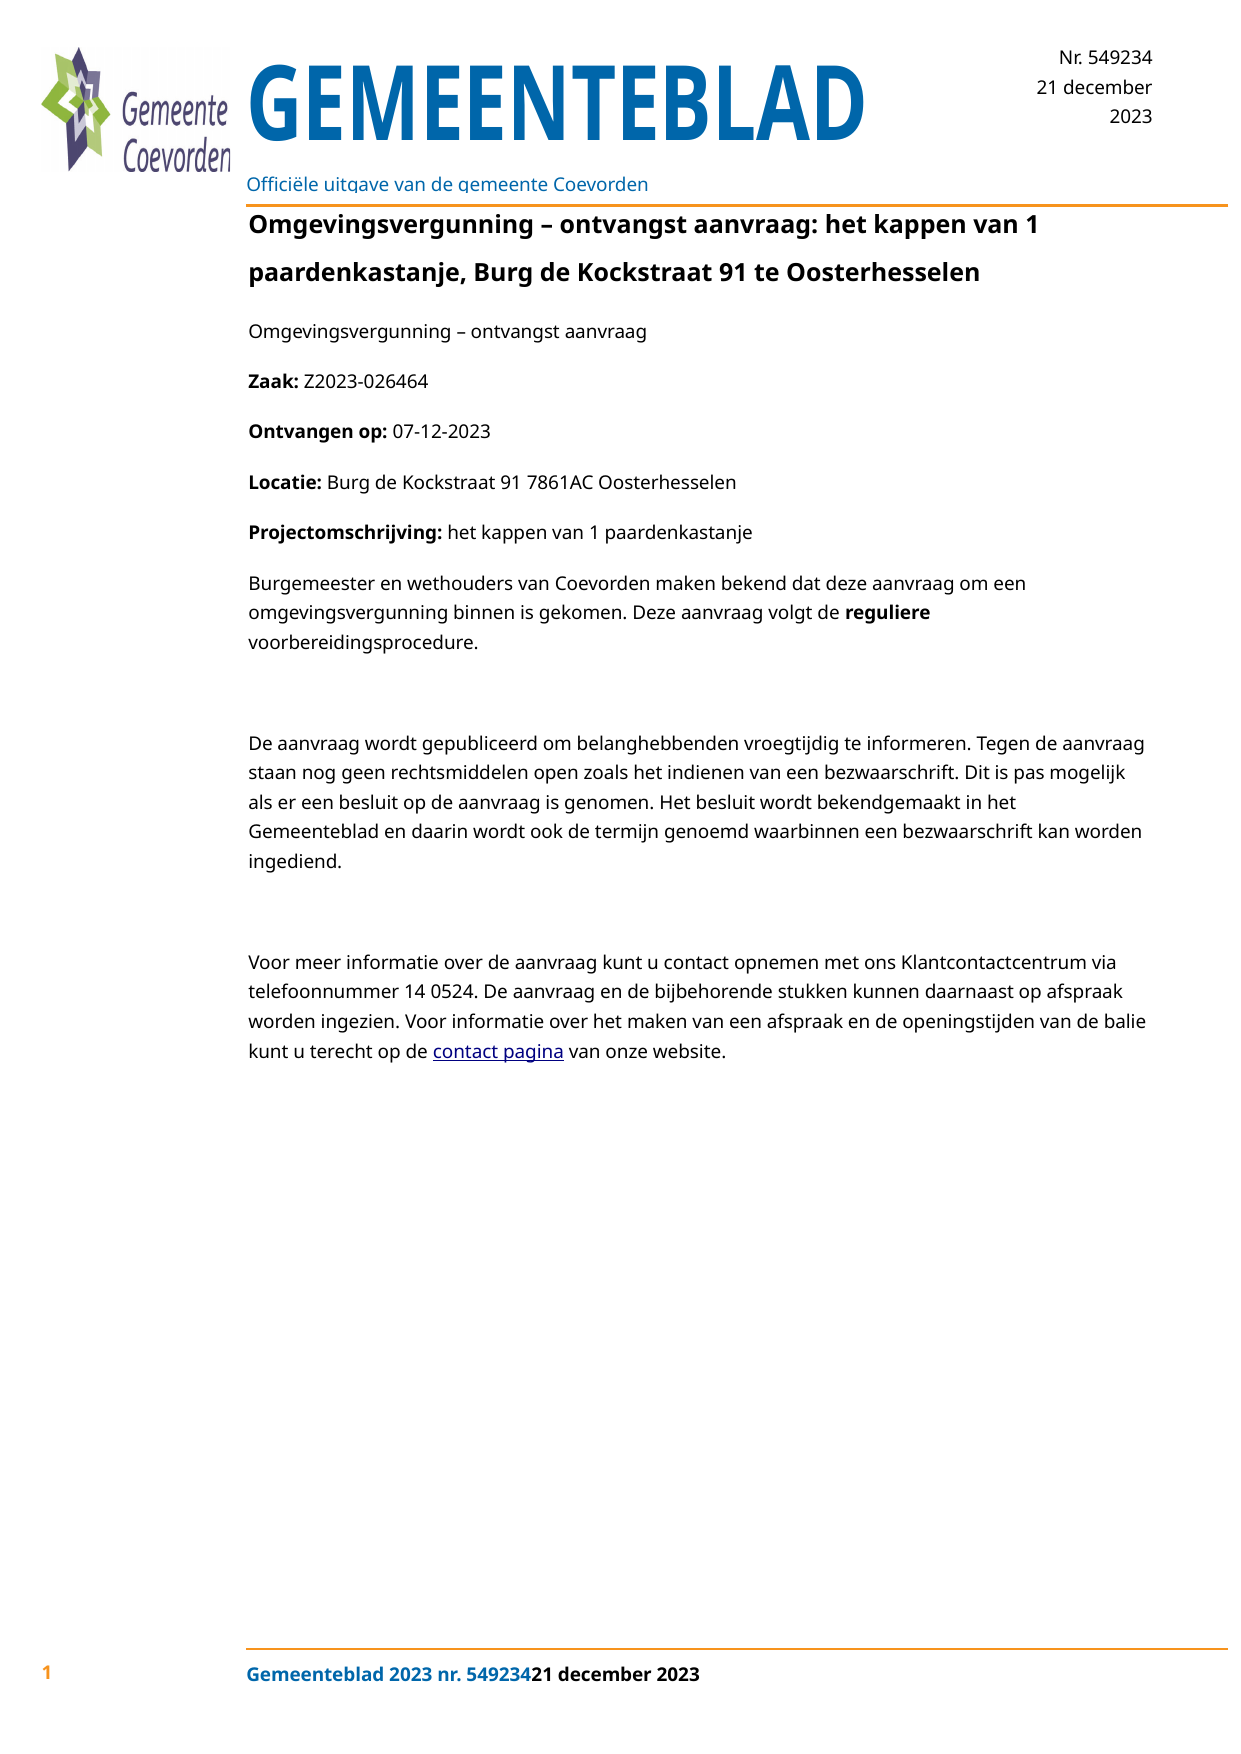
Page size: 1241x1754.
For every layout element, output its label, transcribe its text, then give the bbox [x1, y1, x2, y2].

text De aanvraag wordt gepubliceerd om belanghebbenden vroegtijdig te informeren. Tegen de aanvraag staan nog geen rechtsmiddelen open zoals het indienen van een bezwaarschrift. Dit is pas mogelijk als er een besluit op de aanvraag is genomen. Het besluit wordt bekendgemaakt in het Gemeenteblad en daarin wordt ook de termijn genoemd waarbinnen een bezwaarschrift kan worden ingediend. [248, 730, 1152, 874]
text Locatie: Burg de Kockstraat 91 7861AC Oosterhesselen [248, 469, 1152, 495]
text Omgevingsvergunning – ontvangst aanvraag [248, 318, 1152, 344]
text Voor meer informatie over de aanvraag kunt u contact opnemen met ons Klantcontactcentrum via telefoonnummer 14 0524. De aanvraag en de bijbehorende stukken kunnen daarnaast op afspraak worden ingezien. Voor informatie over het maken van een afspraak en de openingstijden van de balie kunt u terecht op de contact pagina van onze website. [248, 949, 1152, 1064]
text Projectomschrijving: het kappen van 1 paardenkastanje [248, 519, 1152, 545]
text Omgevingsvergunning – ontvangst aanvraag: het kappen van 1 paardenkastanje, Burg de Kockstraat 91 te Oosterhesselen [248, 207, 1152, 288]
text Burgemeester en wethouders van Coevorden maken bekend dat deze aanvraag om een omgevingsvergunning binnen is gekomen. Deze aanvraag volgt de reguliere voorbereidingsprocedure. [248, 570, 1152, 655]
text Zaak: Z2023-026464 [248, 368, 1152, 394]
picture [41, 47, 231, 172]
text Ontvangen op: 07-12-2023 [248, 419, 1152, 444]
